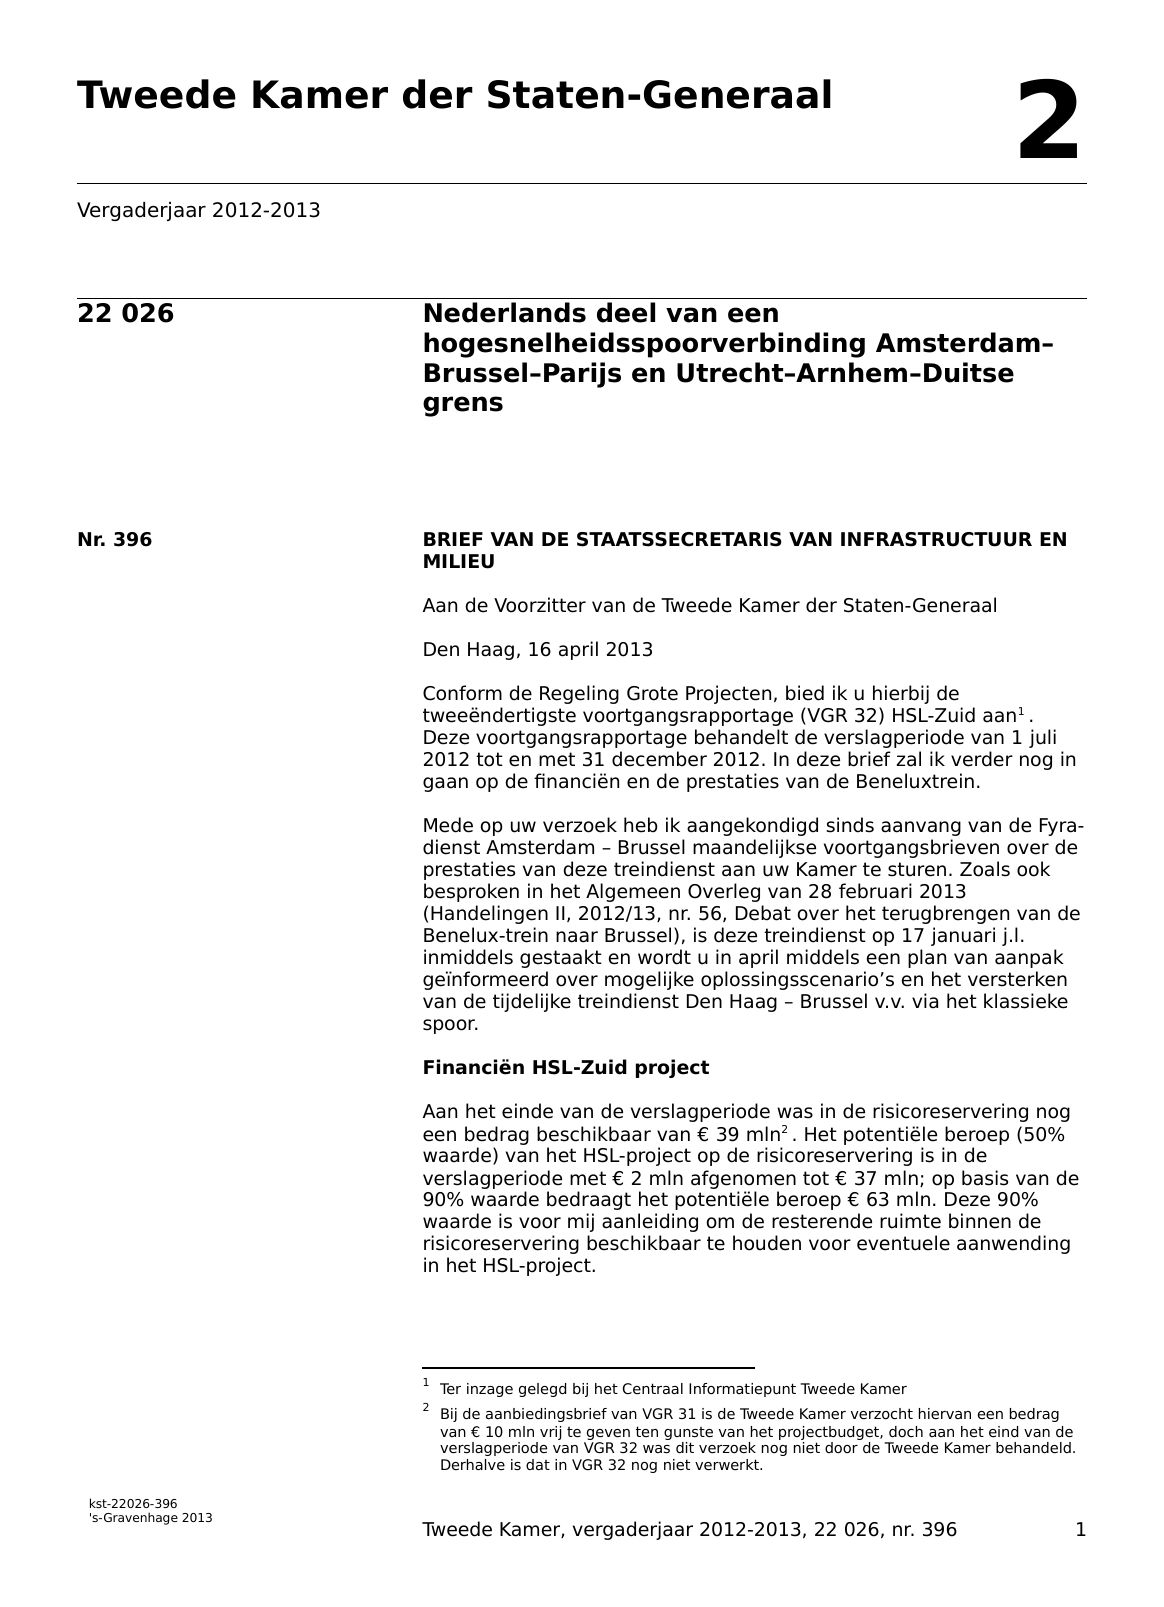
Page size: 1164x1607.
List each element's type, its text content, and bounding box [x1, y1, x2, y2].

text Conform de Regeling Grote Projecten, bied ik u hierbij de tweeëndertigste voortgangsrapportage (VGR 32) HSL-Zuid aan. Deze voortgangsrapportage behandelt de verslagperiode van 1 juli 2012 tot en met 31 december 2012. In deze brief zal ik verder nog in gaan op de financiën en de prestaties van de Beneluxtrein. [422, 683, 1087, 793]
table_cell Vergaderjaar 2012-2013 [77, 184, 1087, 298]
table_header 2 [886, 59, 1087, 183]
text Bij de aanbiedingsbrief van VGR 31 is de Tweede Kamer verzocht hiervan een bedrag van € 10 mln vrij te geven ten gunste van het projectbudget, doch aan het eind van de verslagperiode van VGR 32 was dit verzoek nog niet door de Tweede Kamer behandeld. Derhalve is dat in VGR 32 nog niet verwerkt. [422, 1402, 1087, 1474]
text Mede op uw verzoek heb ik aangekondigd sinds aanvang van de Fyra-dienst Amsterdam – Brussel maandelijkse voortgangsbrieven over de prestaties van deze treindienst aan uw Kamer te sturen. Zoals ook besproken in het Algemeen Overleg van 28 februari 2013 (Handelingen II, 2012/13, nr. 56, Debat over het terugbrengen van de Benelux-trein naar Brussel), is deze treindienst op 17 januari j.l. inmiddels gestaakt en wordt u in april middels een plan van aanpak geïnformeerd over mogelijke oplossingsscenario’s en het versterken van de tijdelijke treindienst Den Haag – Brussel v.v. via het klassieke spoor. [422, 815, 1087, 1035]
table_header Tweede Kamer der Staten-Generaal [77, 59, 886, 183]
subtitle Financiën HSL-Zuid project [422, 1057, 1087, 1079]
text kst-22026-396 [88, 1497, 323, 1511]
text Ter inzage gelegd bij het Centraal Informatiepunt Tweede Kamer [422, 1377, 1087, 1399]
subtitle Nr. 396 BRIEF VAN DE STAATSSECRETARIS VAN INFRASTRUCTUUR EN MILIEU [77, 529, 1087, 573]
text Aan de Voorzitter van de Tweede Kamer der Staten-Generaal [422, 595, 1087, 617]
text Aan het einde van de verslagperiode was in de risicoreservering nog een bedrag beschikbaar van € 39 mln. Het potentiële beroep (50% waarde) van het HSL-project op de risicoreservering is in de verslagperiode met € 2 mln afgenomen tot € 37 mln; op basis van de 90% waarde bedraagt het potentiële beroep € 63 mln. Deze 90% waarde is voor mij aanleiding om de resterende ruimte binnen de risicoreservering beschikbaar te houden voor eventuele aanwending in het HSL-project. [422, 1101, 1087, 1277]
subtitle 22 026 Nederlands deel van een hogesnelheidsspoorverbinding Amsterdam–Brussel–Parijs en Utrecht–Arnhem–Duitse grens [77, 299, 1087, 418]
text Den Haag, 16 april 2013 [422, 639, 1087, 661]
text 's-Gravenhage 2013 [88, 1511, 323, 1525]
